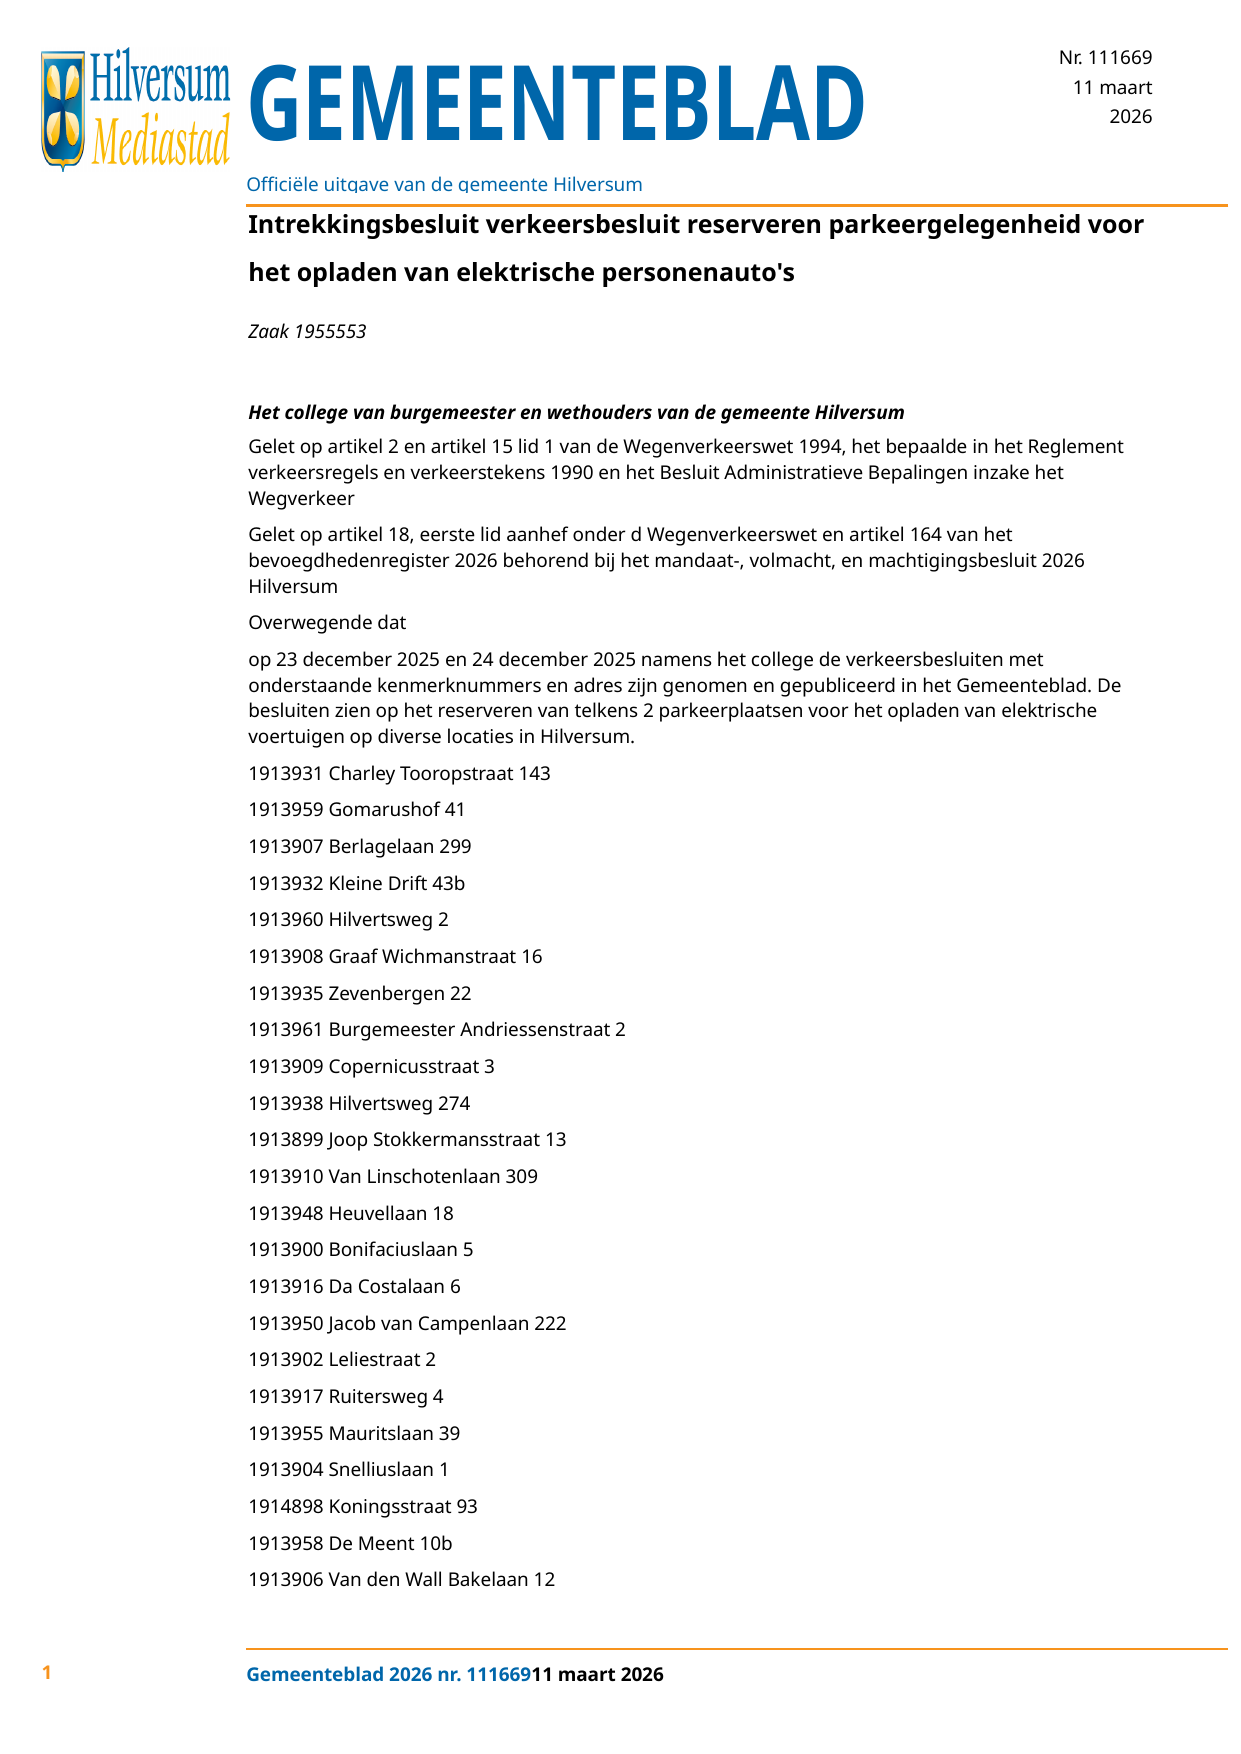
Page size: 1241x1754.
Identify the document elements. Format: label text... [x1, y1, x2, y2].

text 1913958 De Meent 10b [248, 1530, 1152, 1556]
text 1913959 Gomarushof 41 [248, 797, 1152, 822]
text Gelet op artikel 18, eerste lid aanhef onder d Wegenverkeerswet en artikel 164 van het bevoegdhedenregister 2026 behorend bij het mandaat-, volmacht, en machtigingsbesluit 2026 Hilversum [248, 521, 1152, 598]
text 1913960 Hilvertsweg 2 [248, 907, 1152, 932]
text op 23 december 2025 en 24 december 2025 namens het college de verkeersbesluiten met onderstaande kenmerknummers en adres zijn genomen en gepubliceerd in het Gemeenteblad. De besluiten zien op het reserveren van telkens 2 parkeerplaatsen voor het opladen van elektrische voertuigen op diverse locaties in Hilversum. [248, 646, 1152, 749]
text 1913955 Mauritslaan 39 [248, 1420, 1152, 1446]
text 1913950 Jacob van Campenlaan 222 [248, 1310, 1152, 1336]
text 1913948 Heuvellaan 18 [248, 1200, 1152, 1226]
text 1913907 Berlagelaan 299 [248, 833, 1152, 859]
text Intrekkingsbesluit verkeersbesluit reserveren parkeergelegenheid voor het opladen van elektrische personenauto's [248, 207, 1152, 288]
text 1913909 Copernicusstraat 3 [248, 1053, 1152, 1079]
text 1913961 Burgemeester Andriessenstraat 2 [248, 1017, 1152, 1042]
text 1913904 Snelliuslaan 1 [248, 1457, 1152, 1482]
text 1914898 Koningsstraat 93 [248, 1493, 1152, 1519]
text 1913910 Van Linschotenlaan 309 [248, 1163, 1152, 1189]
text 1913908 Graaf Wichmanstraat 16 [248, 943, 1152, 969]
text 1913899 Joop Stokkermansstraat 13 [248, 1127, 1152, 1152]
picture [41, 47, 231, 172]
text Het college van burgemeester en wethouders van de gemeente Hilversum [248, 399, 1152, 425]
text 1913900 Bonifaciuslaan 5 [248, 1237, 1152, 1262]
text 1913938 Hilvertsweg 274 [248, 1090, 1152, 1116]
text 1913932 Kleine Drift 43b [248, 870, 1152, 896]
text 1913906 Van den Wall Bakelaan 12 [248, 1567, 1152, 1592]
text 1913916 Da Costalaan 6 [248, 1273, 1152, 1299]
text 1913917 Ruitersweg 4 [248, 1383, 1152, 1409]
text 1913931 Charley Tooropstraat 143 [248, 760, 1152, 786]
text 1913902 Leliestraat 2 [248, 1347, 1152, 1372]
text 1913935 Zevenbergen 22 [248, 980, 1152, 1006]
text Zaak 1955553 [248, 318, 1152, 344]
text Overwegende dat [248, 609, 1152, 635]
text Gelet op artikel 2 en artikel 15 lid 1 van de Wegenverkeerswet 1994, het bepaalde in het Reglement verkeersregels en verkeerstekens 1990 en het Besluit Administratieve Bepalingen inzake het Wegverkeer [248, 433, 1152, 510]
